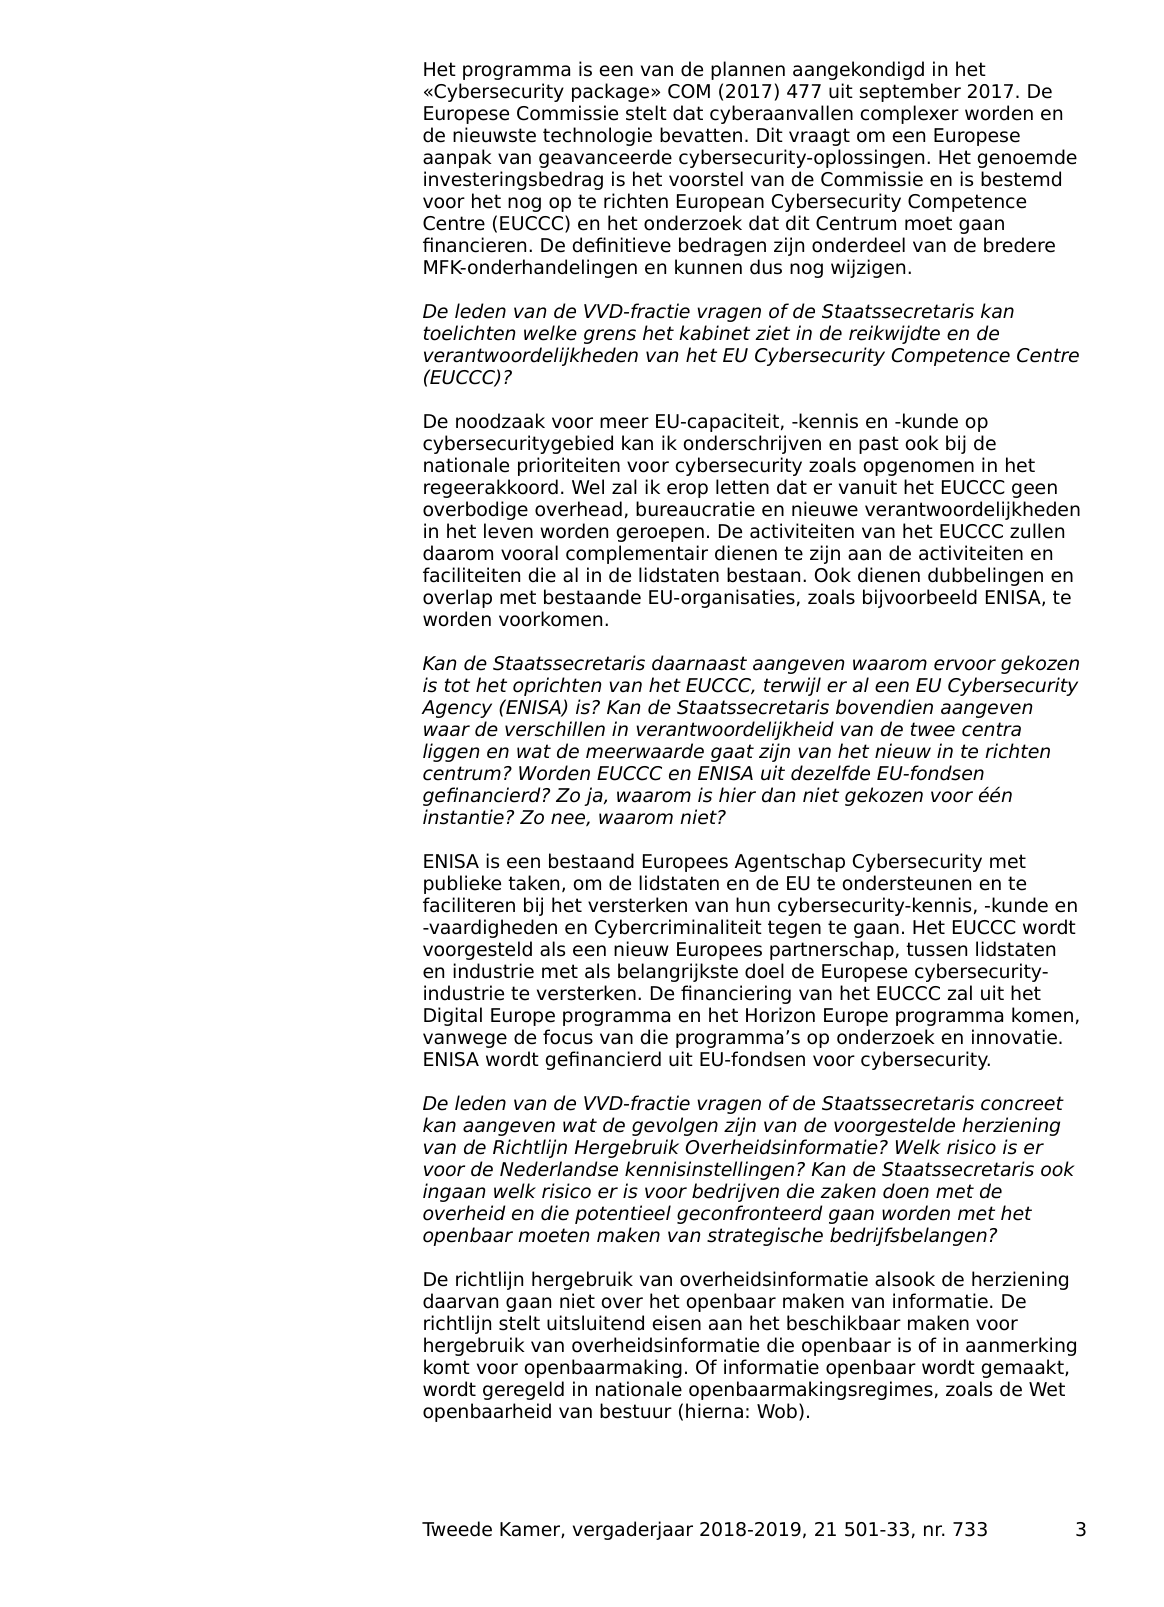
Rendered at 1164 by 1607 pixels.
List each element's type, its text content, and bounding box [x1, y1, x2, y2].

text De richtlijn hergebruik van overheidsinformatie alsook de herziening daarvan gaan niet over het openbaar maken van informatie. De richtlijn stelt uitsluitend eisen aan het beschikbaar maken voor hergebruik van overheidsinformatie die openbaar is of in aanmerking komt voor openbaarmaking. Of informatie openbaar wordt gemaakt, wordt geregeld in nationale openbaarmakingsregimes, zoals de Wet openbaarheid van bestuur (hierna: Wob). [422, 1269, 1087, 1423]
text ENISA is een bestaand Europees Agentschap Cybersecurity met publieke taken, om de lidstaten en de EU te ondersteunen en te faciliteren bij het versterken van hun cybersecurity-kennis, -kunde en -vaardigheden en Cybercriminaliteit tegen te gaan. Het EUCCC wordt voorgesteld als een nieuw Europees partnerschap, tussen lidstaten en industrie met als belangrijkste doel de Europese cybersecurity-industrie te versterken. De financiering van het EUCCC zal uit het Digital Europe programma en het Horizon Europe programma komen, vanwege de focus van die programma’s op onderzoek en innovatie. ENISA wordt gefinancierd uit EU-fondsen voor cybersecurity. [422, 851, 1087, 1071]
text Kan de Staatssecretaris daarnaast aangeven waarom ervoor gekozen is tot het oprichten van het EUCCC, terwijl er al een EU Cybersecurity Agency (ENISA) is? Kan de Staatssecretaris bovendien aangeven waar de verschillen in verantwoordelijkheid van de twee centra liggen en wat de meerwaarde gaat zijn van het nieuw in te richten centrum? Worden EUCCC en ENISA uit dezelfde EU-fondsen gefinancierd? Zo ja, waarom is hier dan niet gekozen voor één instantie? Zo nee, waarom niet? [422, 653, 1087, 829]
text De leden van de VVD-fractie vragen of de Staatssecretaris kan toelichten welke grens het kabinet ziet in de reikwijdte en de verantwoordelijkheden van het EU Cybersecurity Competence Centre (EUCCC)? [422, 301, 1087, 389]
text De noodzaak voor meer EU-capaciteit, -kennis en -kunde op cybersecuritygebied kan ik onderschrijven en past ook bij de nationale prioriteiten voor cybersecurity zoals opgenomen in het regeerakkoord. Wel zal ik erop letten dat er vanuit het EUCCC geen overbodige overhead, bureaucratie en nieuwe verantwoordelijkheden in het leven worden geroepen. De activiteiten van het EUCCC zullen daarom vooral complementair dienen te zijn aan de activiteiten en faciliteiten die al in de lidstaten bestaan. Ook dienen dubbelingen en overlap met bestaande EU-organisaties, zoals bijvoorbeeld ENISA, te worden voorkomen. [422, 411, 1087, 631]
text Het programma is een van de plannen aangekondigd in het «Cybersecurity package» COM (2017) 477 uit september 2017. De Europese Commissie stelt dat cyberaanvallen complexer worden en de nieuwste technologie bevatten. Dit vraagt om een Europese aanpak van geavanceerde cybersecurity-oplossingen. Het genoemde investeringsbedrag is het voorstel van de Commissie en is bestemd voor het nog op te richten European Cybersecurity Competence Centre (EUCCC) en het onderzoek dat dit Centrum moet gaan financieren. De definitieve bedragen zijn onderdeel van de bredere MFK-onderhandelingen en kunnen dus nog wijzigen. [422, 59, 1087, 279]
text De leden van de VVD-fractie vragen of de Staatssecretaris concreet kan aangeven wat de gevolgen zijn van de voorgestelde herziening van de Richtlijn Hergebruik Overheidsinformatie? Welk risico is er voor de Nederlandse kennisinstellingen? Kan de Staatssecretaris ook ingaan welk risico er is voor bedrijven die zaken doen met de overheid en die potentieel geconfronteerd gaan worden met het openbaar moeten maken van strategische bedrijfsbelangen? [422, 1093, 1087, 1247]
